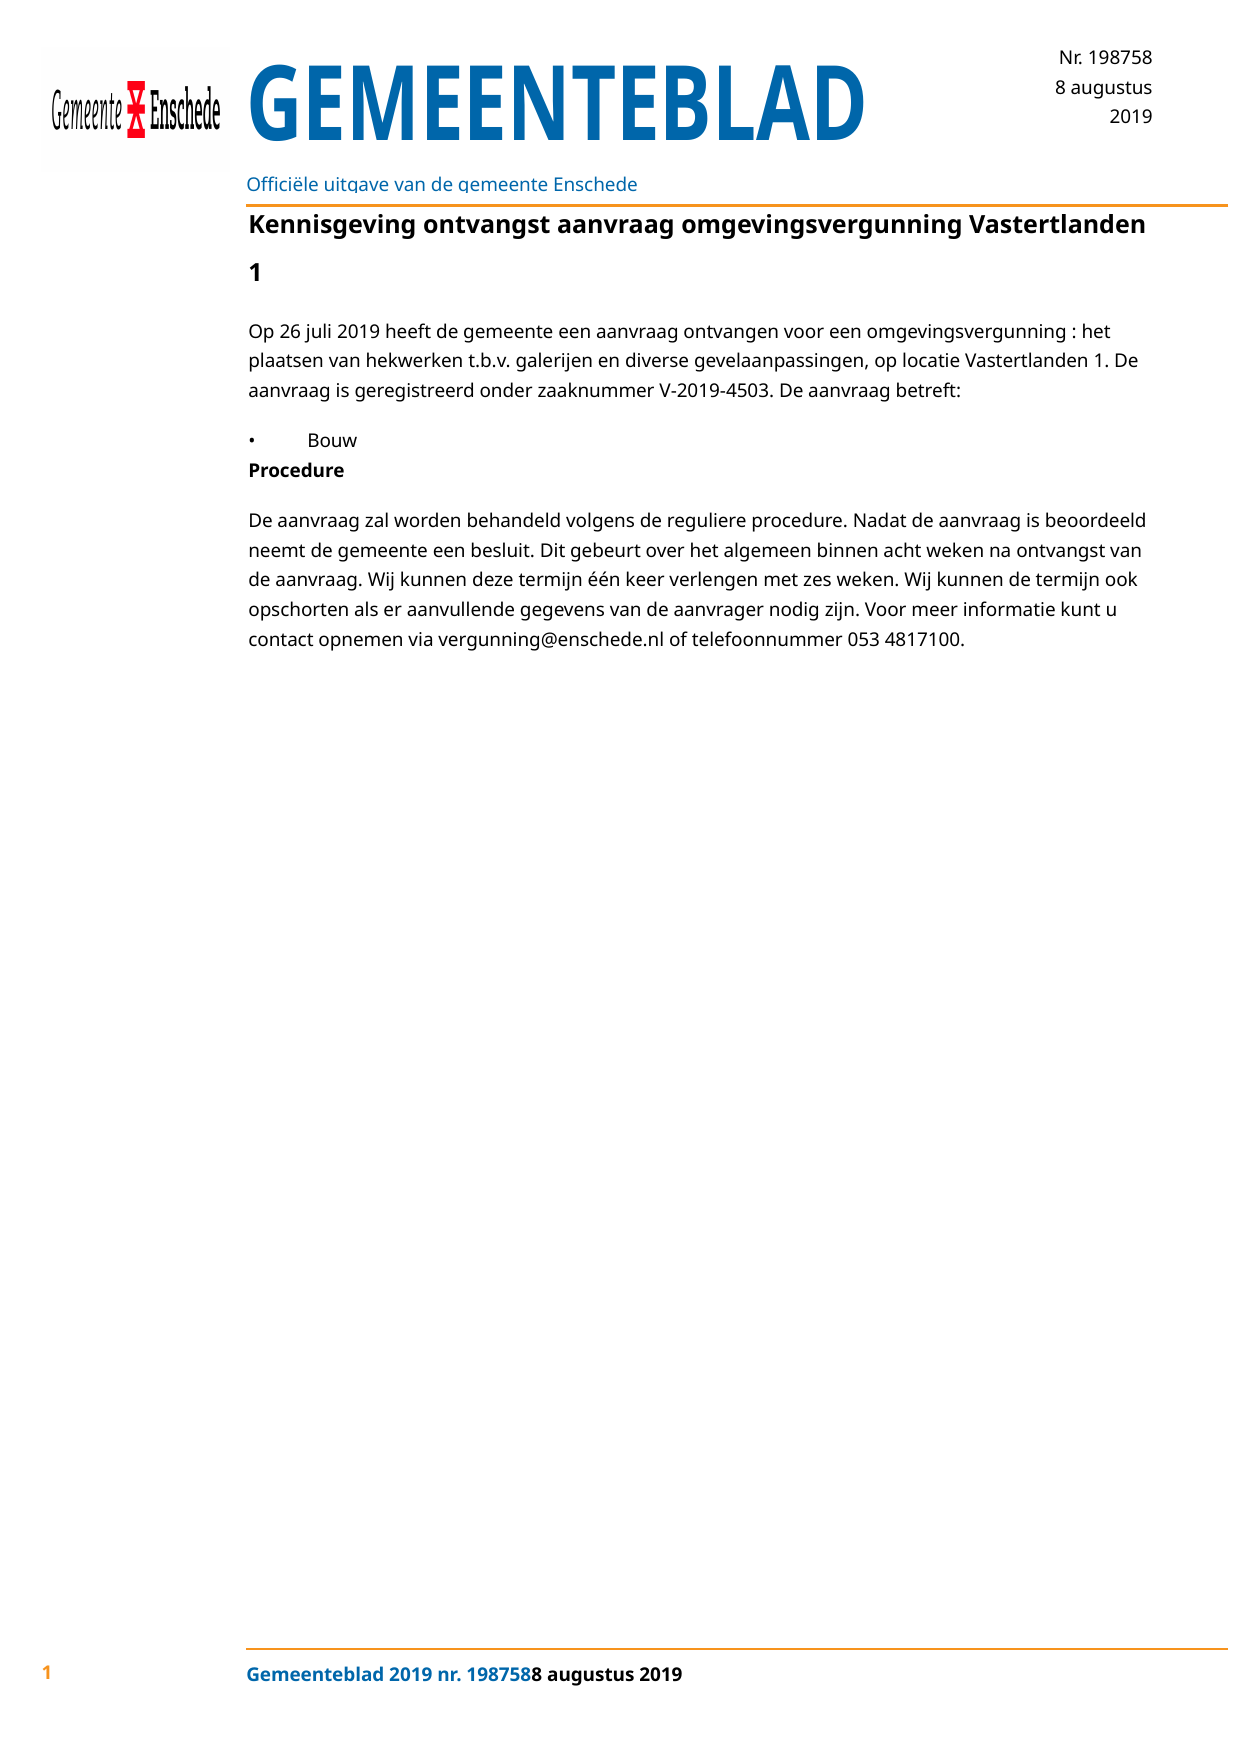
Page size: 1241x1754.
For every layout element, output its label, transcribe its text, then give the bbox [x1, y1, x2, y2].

text Procedure [248, 457, 1152, 483]
text Kennisgeving ontvangst aanvraag omgevingsvergunning Vastertlanden 1 [248, 207, 1152, 288]
text De aanvraag zal worden behandeld volgens de reguliere procedure. Nadat de aanvraag is beoordeeld neemt de gemeente een besluit. Dit gebeurt over het algemeen binnen acht weken na ontvangst van de aanvraag. Wij kunnen deze termijn één keer verlengen met zes weken. Wij kunnen de termijn ook opschorten als er aanvullende gegevens van de aanvrager nodig zijn. Voor meer informatie kunt u contact opnemen via vergunning@enschede.nl of telefoonnummer 053 4817100. [248, 507, 1152, 652]
text Op 26 juli 2019 heeft de gemeente een aanvraag ontvangen voor een omgevingsvergunning : het plaatsen van hekwerken t.b.v. galerijen en diverse gevelaanpassingen, op locatie Vastertlanden 1. De aanvraag is geregistreerd onder zaaknummer V-2019-4503. De aanvraag betreft: [248, 318, 1152, 403]
list Bouw [248, 427, 1152, 453]
picture [41, 47, 231, 172]
